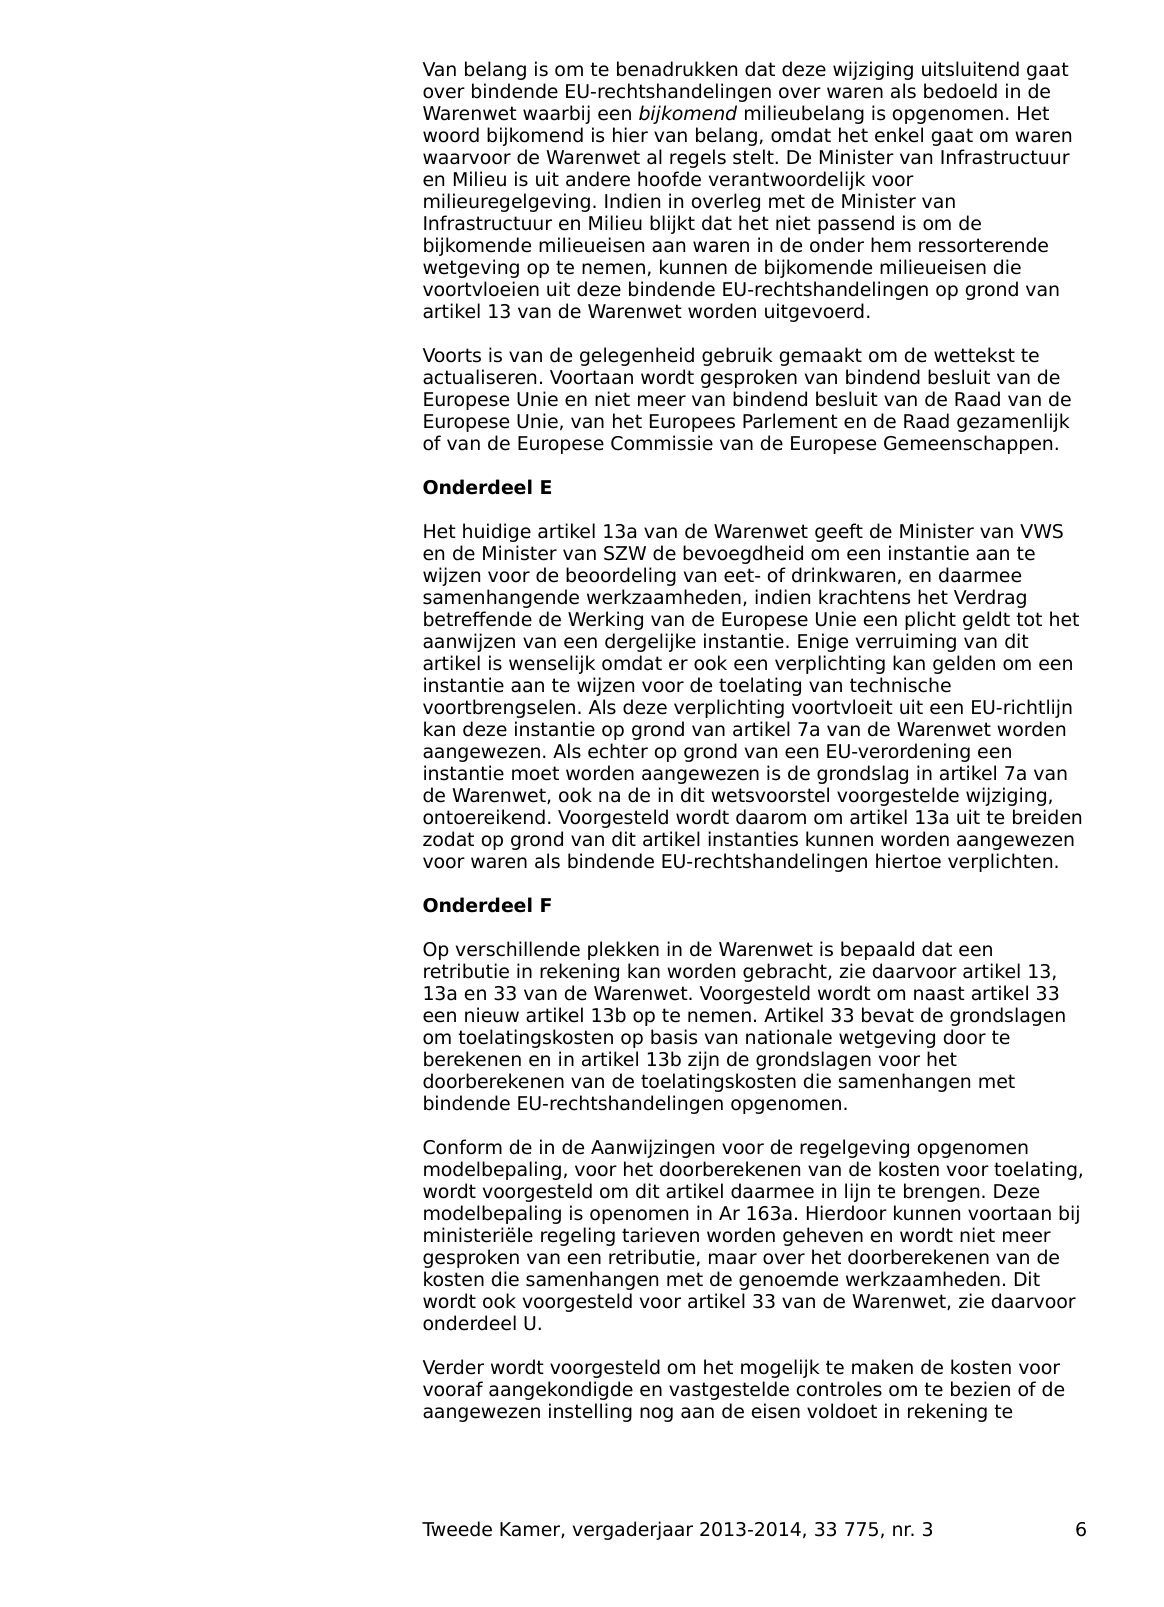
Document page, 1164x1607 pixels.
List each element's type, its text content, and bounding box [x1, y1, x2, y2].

text Van belang is om te benadrukken dat deze wijziging uitsluitend gaat over bindende EU-rechtshandelingen over waren als bedoeld in de Warenwet waarbij een bijkomend milieubelang is opgenomen. Het woord bijkomend is hier van belang, omdat het enkel gaat om waren waarvoor de Warenwet al regels stelt. De Minister van Infrastructuur en Milieu is uit andere hoofde verantwoordelijk voor milieuregelgeving. Indien in overleg met de Minister van Infrastructuur en Milieu blijkt dat het niet passend is om de bijkomende milieueisen aan waren in de onder hem ressorterende wetgeving op te nemen, kunnen de bijkomende milieueisen die voortvloeien uit deze bindende EU-rechtshandelingen op grond van artikel 13 van de Warenwet worden uitgevoerd. [422, 59, 1087, 323]
text Voorts is van de gelegenheid gebruik gemaakt om de wettekst te actualiseren. Voortaan wordt gesproken van bindend besluit van de Europese Unie en niet meer van bindend besluit van de Raad van de Europese Unie, van het Europees Parlement en de Raad gezamenlijk of van de Europese Commissie van de Europese Gemeenschappen. [422, 345, 1087, 455]
text Het huidige artikel 13a van de Warenwet geeft de Minister van VWS en de Minister van SZW de bevoegdheid om een instantie aan te wijzen voor de beoordeling van eet- of drinkwaren, en daarmee samenhangende werkzaamheden, indien krachtens het Verdrag betreffende de Werking van de Europese Unie een plicht geldt tot het aanwijzen van een dergelijke instantie. Enige verruiming van dit artikel is wenselijk omdat er ook een verplichting kan gelden om een instantie aan te wijzen voor de toelating van technische voortbrengselen. Als deze verplichting voortvloeit uit een EU-richtlijn kan deze instantie op grond van artikel 7a van de Warenwet worden aangewezen. Als echter op grond van een EU-verordening een instantie moet worden aangewezen is de grondslag in artikel 7a van de Warenwet, ook na de in dit wetsvoorstel voorgestelde wijziging, ontoereikend. Voorgesteld wordt daarom om artikel 13a uit te breiden zodat op grond van dit artikel instanties kunnen worden aangewezen voor waren als bindende EU-rechtshandelingen hiertoe verplichten. [422, 521, 1087, 873]
text Op verschillende plekken in de Warenwet is bepaald dat een retributie in rekening kan worden gebracht, zie daarvoor artikel 13, 13a en 33 van de Warenwet. Voorgesteld wordt om naast artikel 33 een nieuw artikel 13b op te nemen. Artikel 33 bevat de grondslagen om toelatingskosten op basis van nationale wetgeving door te berekenen en in artikel 13b zijn de grondslagen voor het doorberekenen van de toelatingskosten die samenhangen met bindende EU-rechtshandelingen opgenomen. [422, 939, 1087, 1115]
text Verder wordt voorgesteld om het mogelijk te maken de kosten voor vooraf aangekondigde en vastgestelde controles om te bezien of de aangewezen instelling nog aan de eisen voldoet in rekening te [422, 1357, 1087, 1423]
subtitle Onderdeel F [422, 895, 1087, 917]
subtitle Onderdeel E [422, 477, 1087, 499]
text Conform de in de Aanwijzingen voor de regelgeving opgenomen modelbepaling, voor het doorberekenen van de kosten voor toelating, wordt voorgesteld om dit artikel daarmee in lijn te brengen. Deze modelbepaling is openomen in Ar 163a. Hierdoor kunnen voortaan bij ministeriële regeling tarieven worden geheven en wordt niet meer gesproken van een retributie, maar over het doorberekenen van de kosten die samenhangen met de genoemde werkzaamheden. Dit wordt ook voorgesteld voor artikel 33 van de Warenwet, zie daarvoor onderdeel U. [422, 1137, 1087, 1335]
